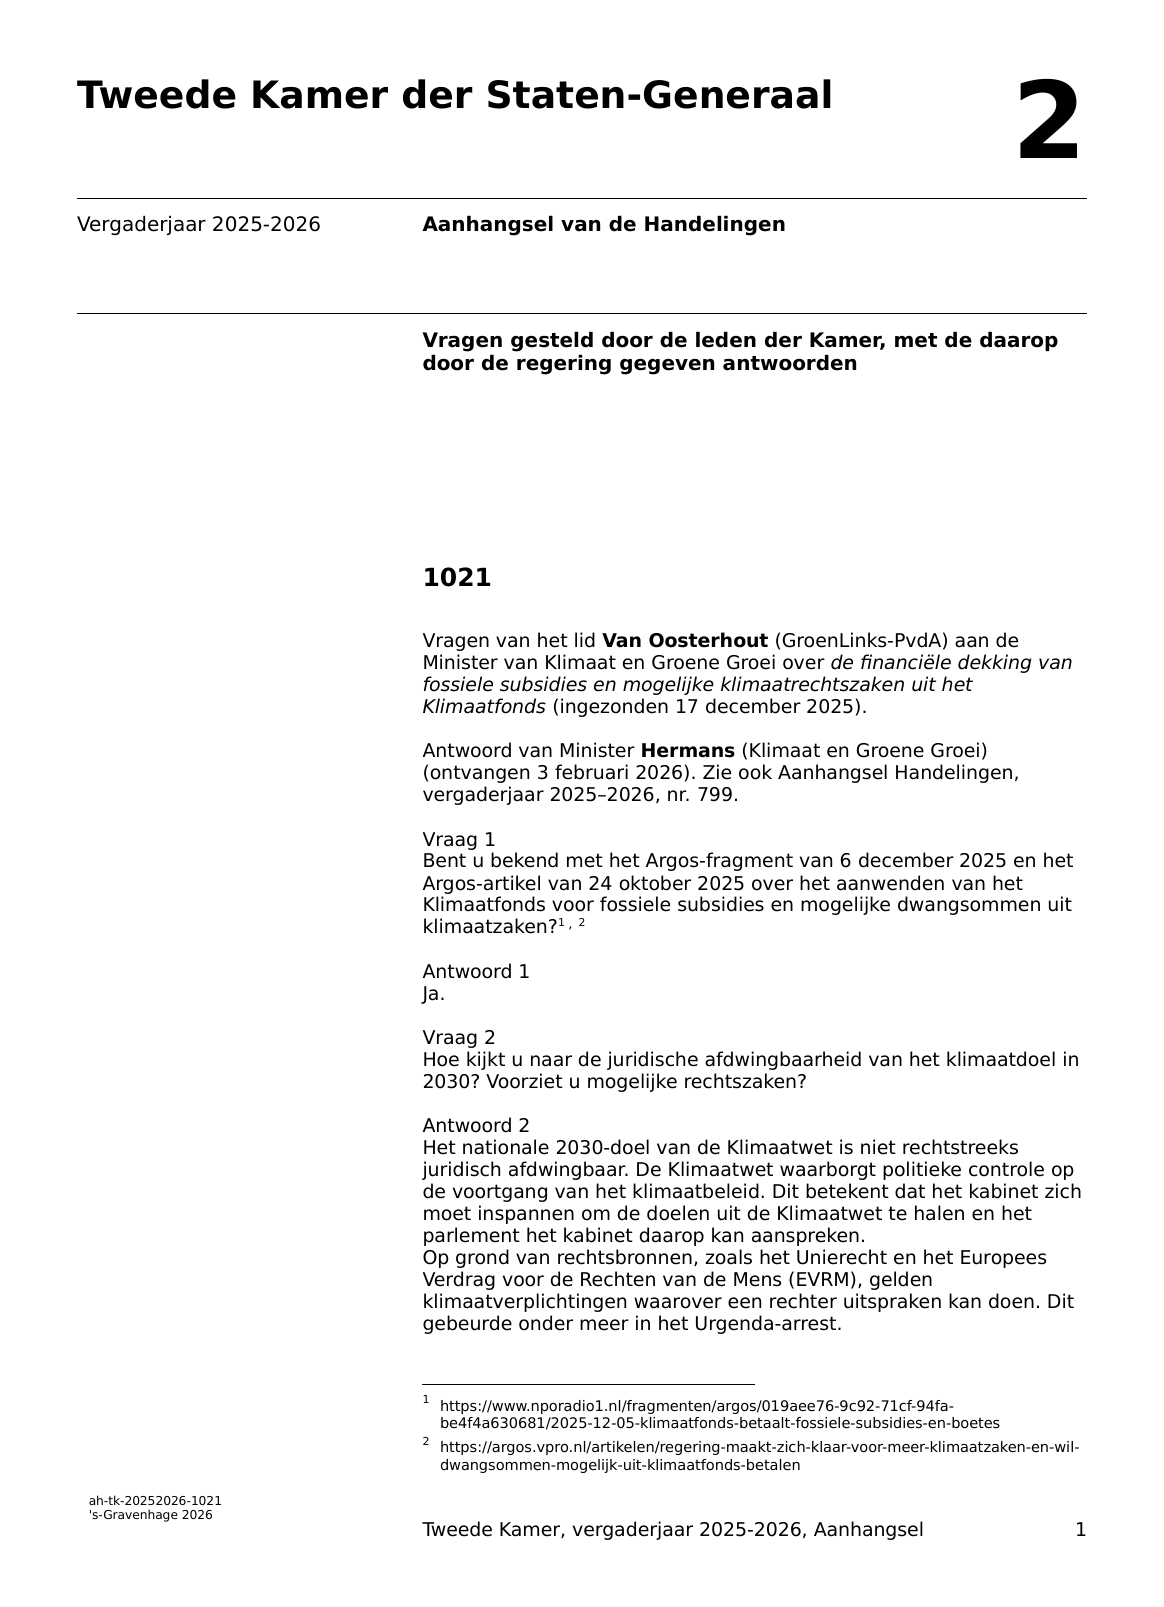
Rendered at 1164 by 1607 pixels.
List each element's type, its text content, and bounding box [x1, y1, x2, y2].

table_cell [77, 314, 422, 375]
text 's-Gravenhage 2026 [88, 1508, 323, 1522]
table_cell Aanhangsel van de Handelingen [422, 199, 1087, 313]
text https://argos.vpro.nl/artikelen/regering-maakt-zich-klaar-voor-meer-klimaatzaken-en-wil-dwangsommen-mogelijk-uit-klimaatfonds-betalen [422, 1435, 1087, 1474]
table_header Tweede Kamer der Staten-Generaal [77, 59, 886, 198]
text 1021 [422, 563, 1087, 592]
text Het nationale 2030-doel van de Klimaatwet is niet rechtstreeks juridisch afdwingbaar. De Klimaatwet waarborgt politieke controle op de voortgang van het klimaatbeleid. Dit betekent dat het kabinet zich moet inspannen om de doelen uit de Klimaatwet te halen en het parlement het kabinet daarop kan aanspreken. [422, 1137, 1087, 1247]
text Antwoord 1 [422, 961, 1087, 982]
text Antwoord van Minister Hermans (Klimaat en Groene Groei) (ontvangen 3 februari 2026). Zie ook Aanhangsel Handelingen, vergaderjaar 2025–2026, nr. 799. [422, 740, 1087, 806]
text Bent u bekend met het Argos-fragment van 6 december 2025 en het Argos-artikel van 24 oktober 2025 over het aanwenden van het Klimaatfonds voor fossiele subsidies en mogelijke dwangsommen uit klimaatzaken?, [422, 850, 1087, 938]
text Antwoord 2 [422, 1115, 1087, 1137]
table_header 2 [886, 59, 1087, 198]
text Op grond van rechtsbronnen, zoals het Unierecht en het Europees Verdrag voor de Rechten van de Mens (EVRM), gelden klimaatverplichtingen waarover een rechter uitspraken kan doen. Dit gebeurde onder meer in het Urgenda-arrest. [422, 1247, 1087, 1334]
text Hoe kijkt u naar de juridische afdwingbaarheid van het klimaatdoel in 2030? Voorziet u mogelijke rechtszaken? [422, 1049, 1087, 1093]
text Vraag 1 [422, 828, 1087, 850]
text Ja. [422, 982, 1087, 1004]
table_cell Vragen gesteld door de leden der Kamer, met de daarop door de regering gegeven antwoorden [422, 314, 1087, 375]
table_cell Vergaderjaar 2025-2026 [77, 199, 422, 313]
text ah-tk-20252026-1021 [88, 1494, 323, 1508]
text https://www.nporadio1.nl/fragmenten/argos/019aee76-9c92-71cf-94fa-be4f4a630681/2025-12-05-klimaatfonds-betaalt-fossiele-subsidies-en-boetes [422, 1393, 1087, 1432]
text Vragen van het lid Van Oosterhout (GroenLinks-PvdA) aan de Minister van Klimaat en Groene Groei over de financiële dekking van fossiele subsidies en mogelijke klimaatrechtszaken uit het Klimaatfonds (ingezonden 17 december 2025). [422, 630, 1087, 718]
text Vraag 2 [422, 1027, 1087, 1049]
